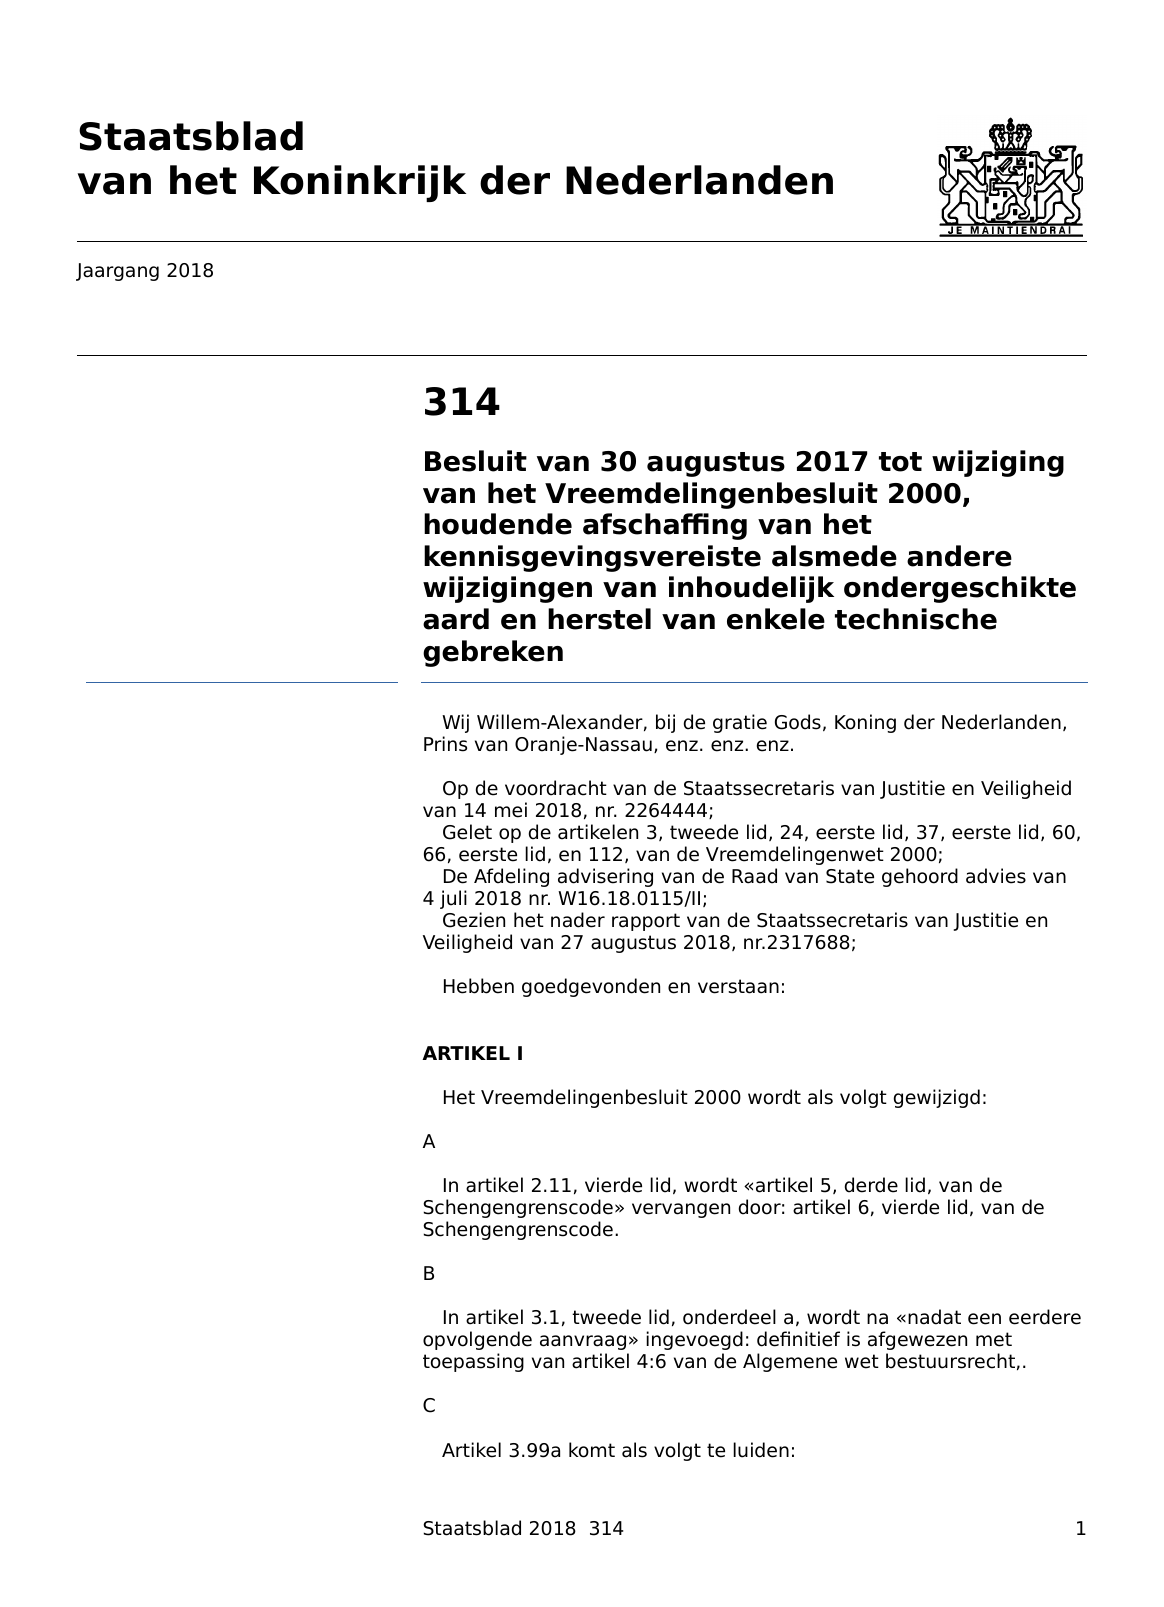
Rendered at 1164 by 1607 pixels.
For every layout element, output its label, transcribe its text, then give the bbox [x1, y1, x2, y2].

text Gezien het nader rapport van de Staatssecretaris van Justitie en Veiligheid van 27 augustus 2018, nr.2317688; [422, 910, 1087, 954]
text In artikel 3.1, tweede lid, onderdeel a, wordt na «nadat een eerdere opvolgende aanvraag» ingevoegd: definitief is afgewezen met toepassing van artikel 4:6 van de Algemene wet bestuursrecht,. [422, 1307, 1087, 1373]
text Gelet op de artikelen 3, tweede lid, 24, eerste lid, 37, eerste lid, 60, 66, eerste lid, en 112, van de Vreemdelingenwet 2000; [422, 822, 1087, 866]
text Hebben goedgevonden en verstaan: [422, 976, 1087, 998]
text Op de voordracht van de Staatssecretaris van Justitie en Veiligheid van 14 mei 2018, nr. 2264444; [422, 778, 1087, 822]
text Besluit van 30 augustus 2017 tot wijziging van het Vreemdelingenbesluit 2000, houdende afschaffing van het kennisgevingsvereiste alsmede andere wijzigingen van inhoudelijk ondergeschikte aard en herstel van enkele technische gebreken [422, 447, 1087, 667]
text Artikel 3.99a komt als volgt te luiden: [422, 1439, 1087, 1461]
subtitle 314 [422, 381, 1087, 424]
picture [936, 115, 1087, 240]
table_cell Jaargang 2018 [77, 242, 1087, 355]
subtitle ARTIKEL I [422, 1042, 1087, 1064]
text De Afdeling advisering van de Raad van State gehoord advies van 4 juli 2018 nr. W16.18.0115/II; [422, 866, 1087, 910]
table_header Staatsblad van het Koninkrijk der Nederlanden [77, 100, 886, 241]
text Wij Willem-Alexander, bij de gratie Gods, Koning der Nederlanden, Prins van Oranje-Nassau, enz. enz. enz. [422, 712, 1087, 756]
text Het Vreemdelingenbesluit 2000 wordt als volgt gewijzigd: [422, 1087, 1087, 1108]
text C [422, 1395, 1087, 1417]
text A [422, 1131, 1087, 1153]
table_header [886, 100, 1087, 241]
text B [422, 1263, 1087, 1285]
text In artikel 2.11, vierde lid, wordt «artikel 5, derde lid, van de Schengengrenscode» vervangen door: artikel 6, vierde lid, van de Schengengrenscode. [422, 1175, 1087, 1241]
